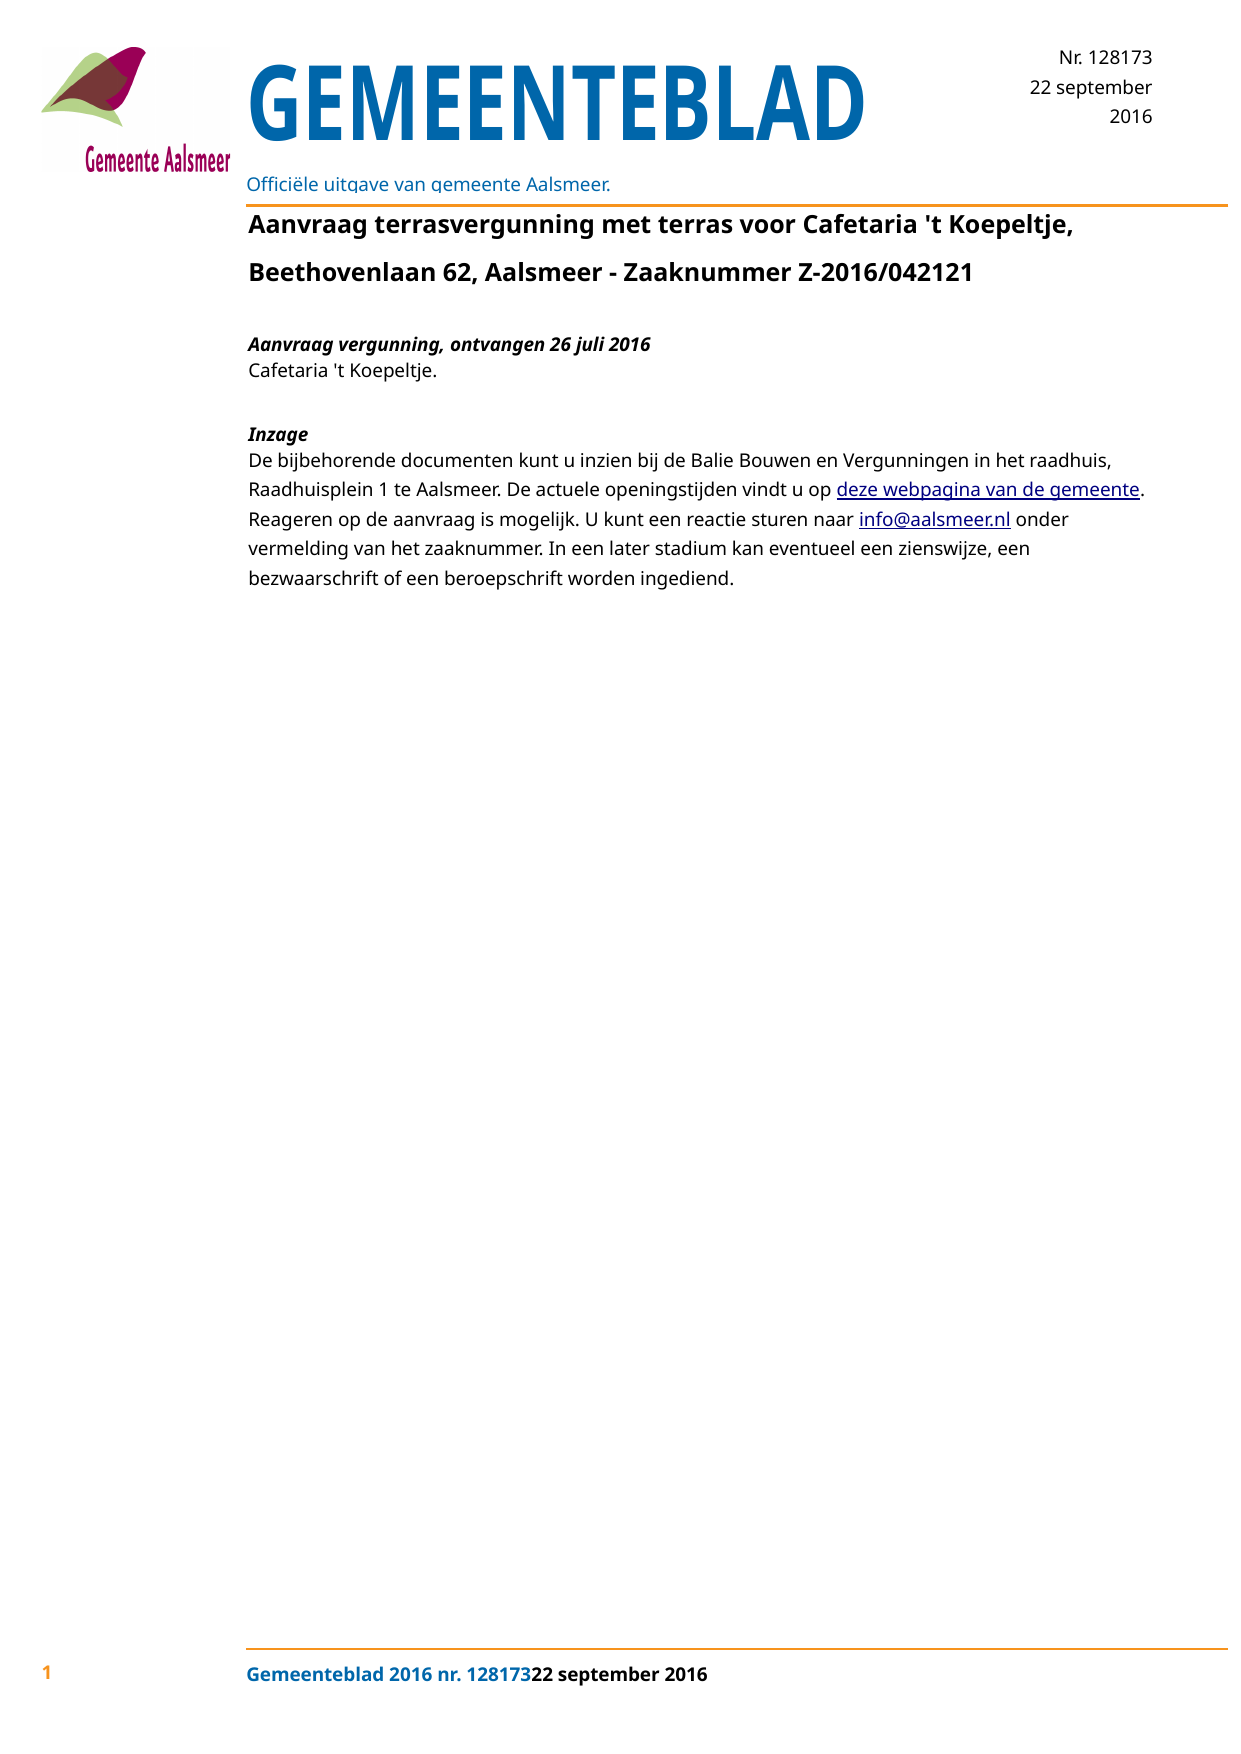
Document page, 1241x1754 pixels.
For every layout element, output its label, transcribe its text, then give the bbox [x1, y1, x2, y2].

text ​ [248, 616, 1152, 641]
text Aanvraag terrasvergunning met terras voor Cafetaria 't Koepeltje, Beethovenlaan 62, Aalsmeer - Zaaknummer Z-2016/042121 [248, 207, 1152, 288]
picture [41, 47, 231, 172]
text Inzage [248, 421, 1152, 447]
text Cafetaria 't Koepeltje. [248, 357, 1152, 383]
text De bijbehorende documenten kunt u inzien bij de Balie Bouwen en Vergunningen in het raadhuis, Raadhuisplein 1 te Aalsmeer. De actuele openingstijden vindt u op deze webpagina van de gemeente. Reageren op de aanvraag is mogelijk. U kunt een reactie sturen naar info@aalsmeer.nl onder vermelding van het zaaknummer. In een later stadium kan eventueel een zienswijze, een bezwaarschrift of een beroepschrift worden ingediend. [248, 447, 1152, 591]
text Aanvraag vergunning, ontvangen 26 juli 2016 [248, 331, 1152, 357]
